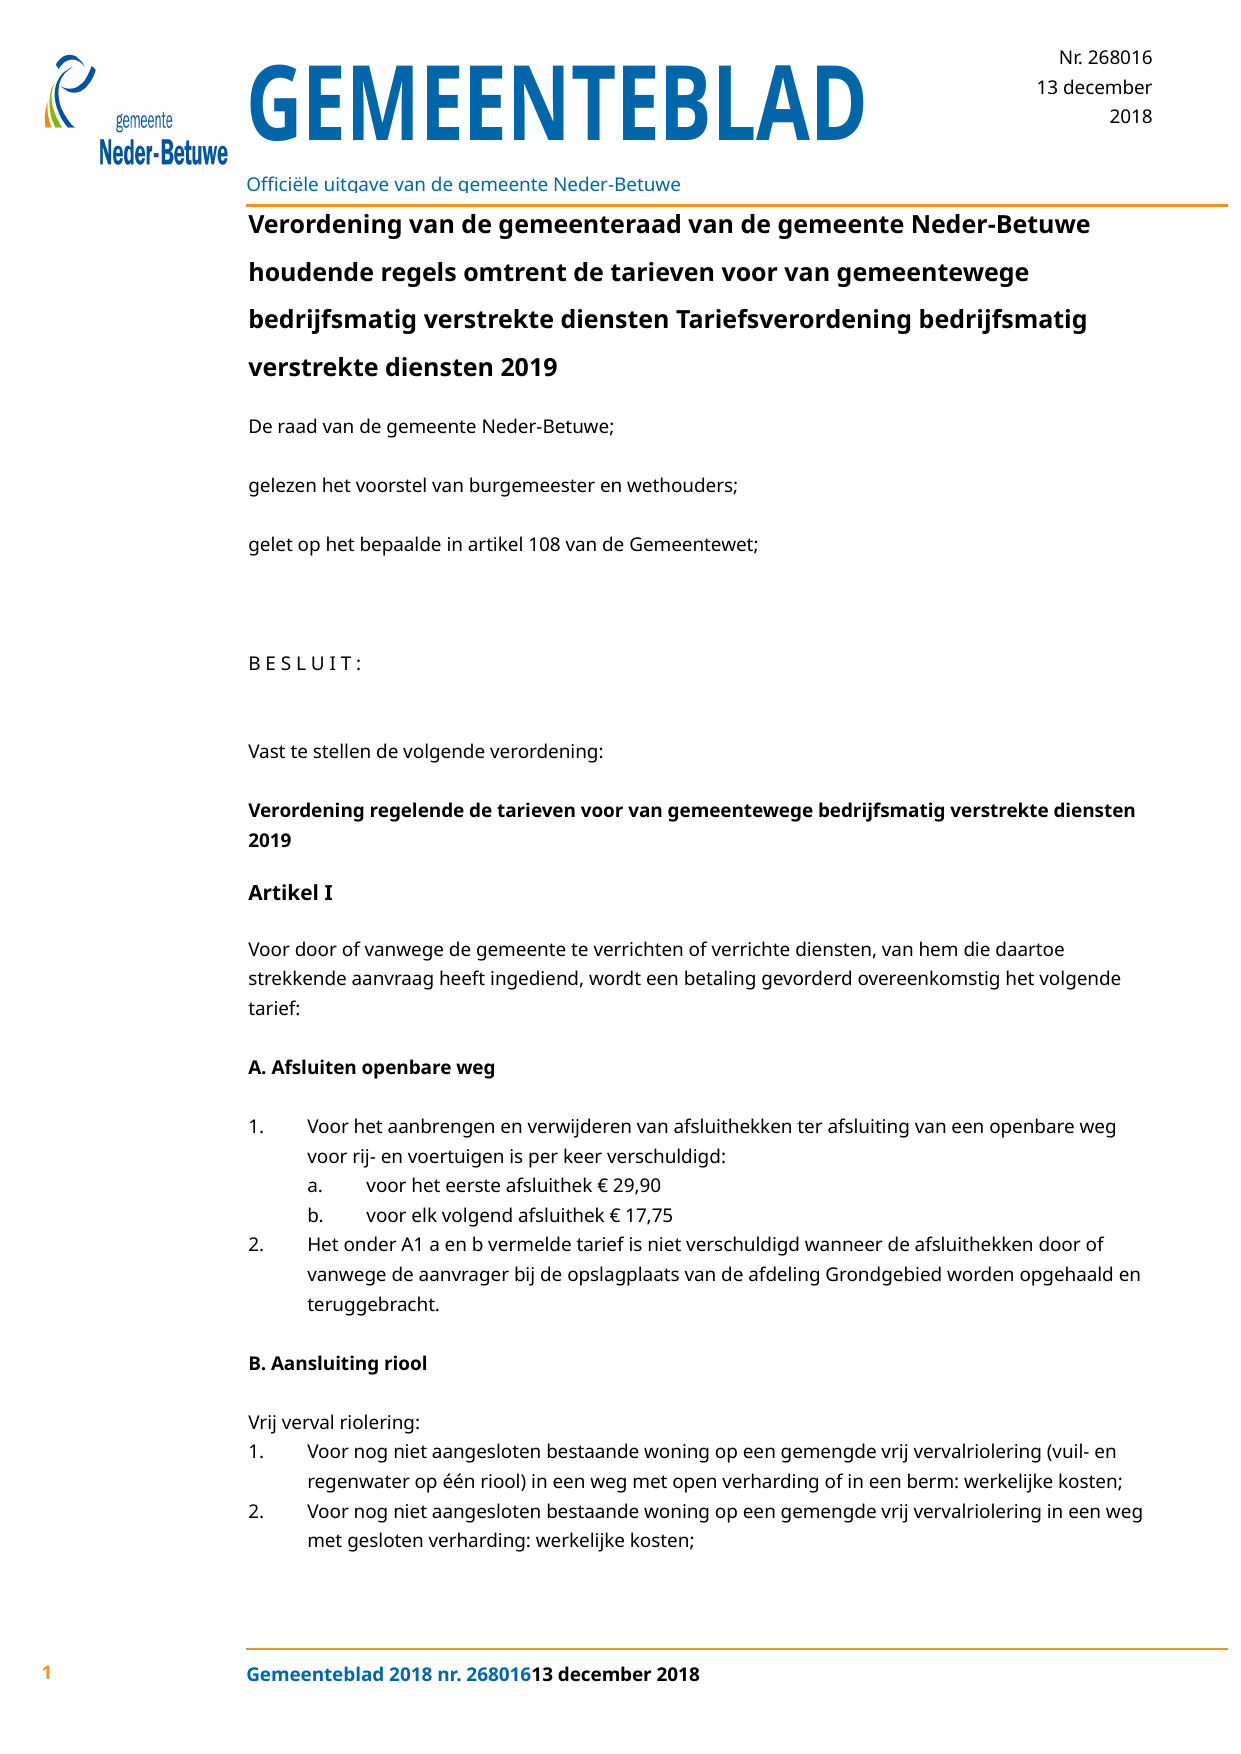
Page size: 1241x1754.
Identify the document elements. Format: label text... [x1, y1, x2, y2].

text Voor door of vanwege de gemeente te verrichten of verrichte diensten, van hem die daartoe strekkende aanvraag heeft ingediend, wordt een betaling gevorderd overeenkomstig het volgende tarief: [248, 936, 1152, 1021]
list Voor nog niet aangesloten bestaande woning op een gemengde vrij vervalriolering (vuil- en regenwater op één riool) in een weg met open verharding of in een berm: werkelijke kosten; [248, 1439, 1152, 1494]
text A. Afsluiten openbare weg [248, 1054, 1152, 1080]
text Verordening regelende de tarieven voor van gemeentewege bedrijfsmatig verstrekte diensten 2019 [248, 798, 1152, 853]
picture [41, 47, 231, 172]
list Voor nog niet aangesloten bestaande woning op een gemengde vrij vervalriolering in een weg met gesloten verharding: werkelijke kosten; [248, 1498, 1152, 1553]
text Artikel I [248, 878, 1152, 906]
text De raad van de gemeente Neder-Betuwe; [248, 413, 1152, 439]
text gelezen het voorstel van burgemeester en wethouders; [248, 472, 1152, 498]
text B E S L U I T : [248, 650, 1152, 676]
list voor elk volgend afsluithek € 17,75 [307, 1202, 1152, 1228]
text Verordening van de gemeenteraad van de gemeente Neder-Betuwe houdende regels omtrent de tarieven voor van gemeentewege bedrijfsmatig verstrekte diensten Tariefsverordening bedrijfsmatig verstrekte diensten 2019 [248, 207, 1152, 384]
text B. Aansluiting riool [248, 1350, 1152, 1376]
text Vast te stellen de volgende verordening: [248, 738, 1152, 764]
text Vrij verval riolering: [248, 1409, 1152, 1435]
list Het onder A1 a en b vermelde tarief is niet verschuldigd wanneer de afsluithekken door of vanwege de aanvrager bij de opslagplaats van de afdeling Grondgebied worden opgehaald en teruggebracht. [248, 1232, 1152, 1316]
text gelet op het bepaalde in artikel 108 van de Gemeentewet; [248, 531, 1152, 557]
list Voor het aanbrengen en verwijderen van afsluithekken ter afsluiting van een openbare weg voor rij- en voertuigen is per keer verschuldigd: [248, 1113, 1152, 1168]
list voor het eerste afsluithek € 29,90 [307, 1172, 1152, 1198]
